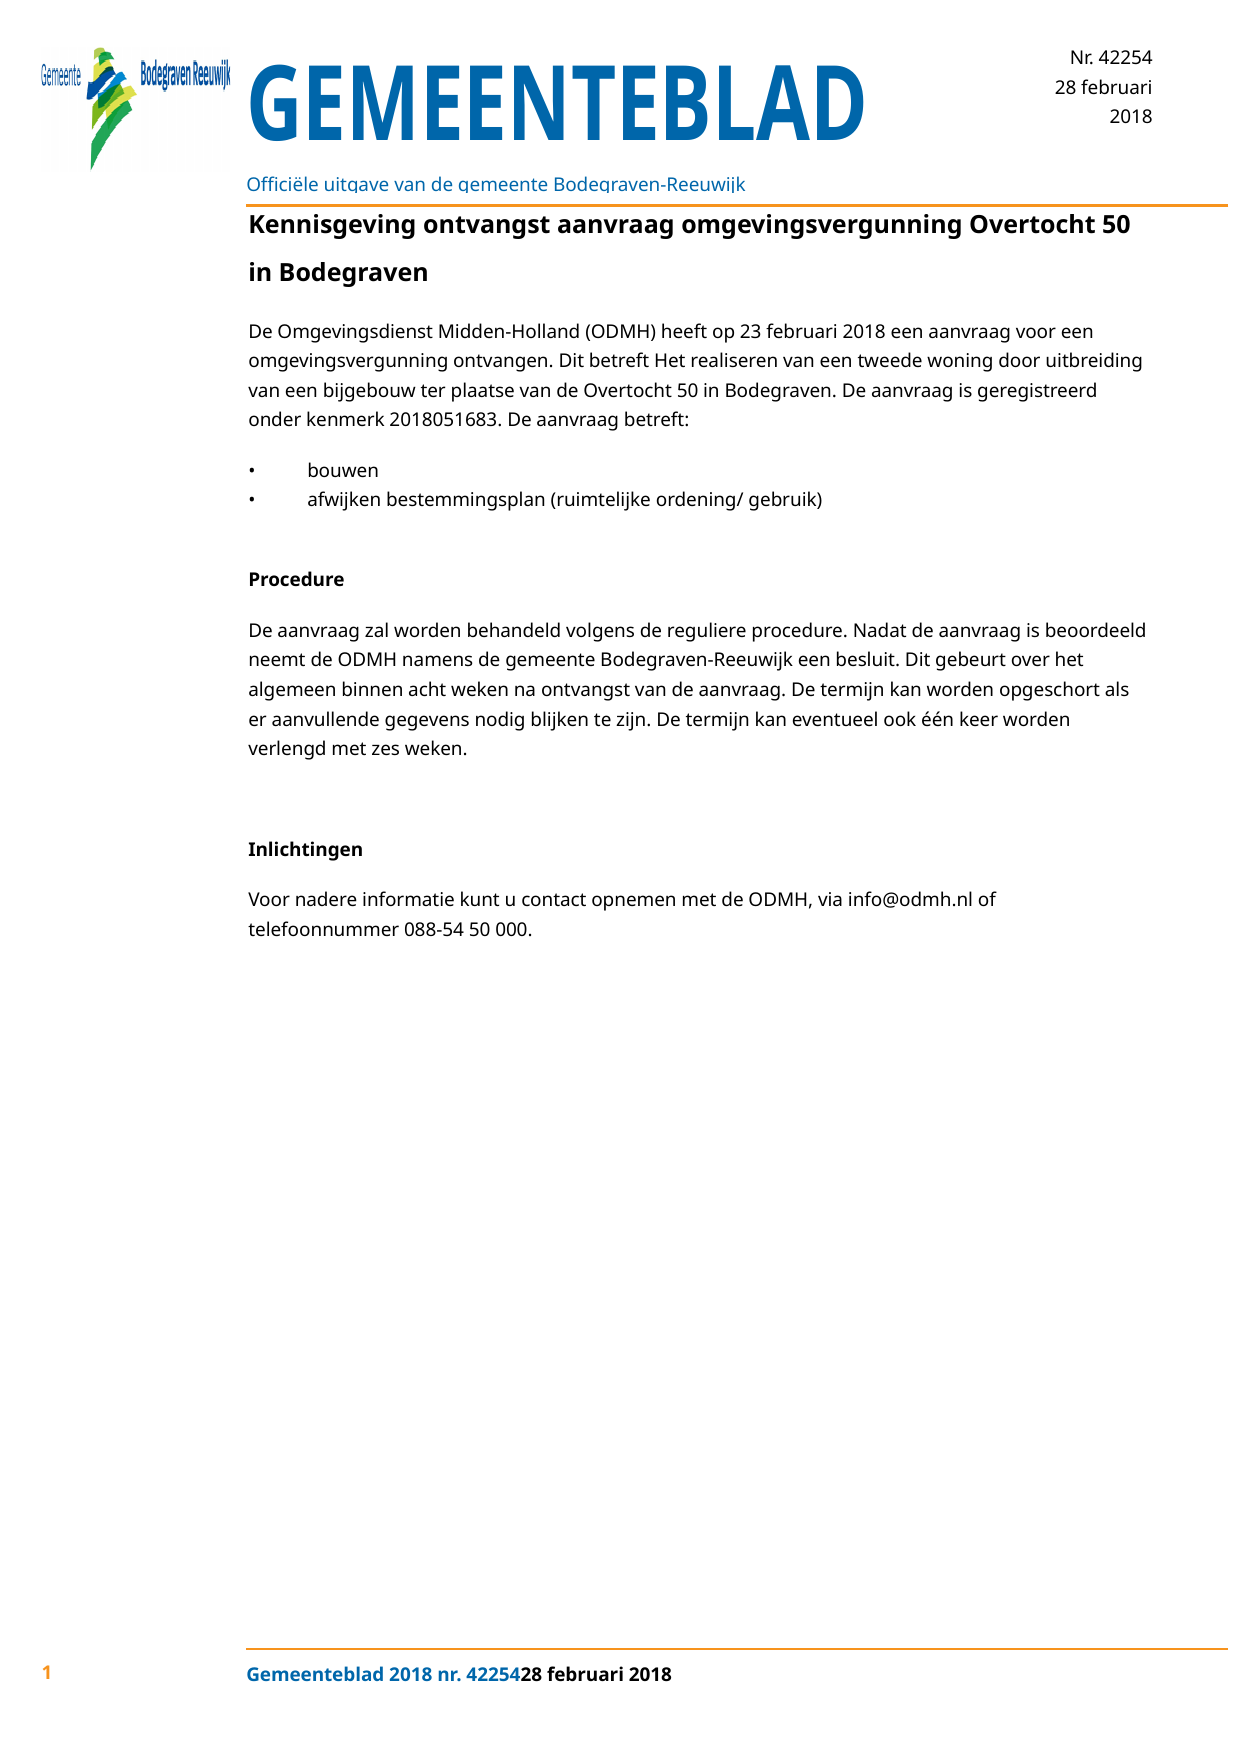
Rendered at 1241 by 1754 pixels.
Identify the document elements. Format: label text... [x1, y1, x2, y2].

text De Omgevingsdienst Midden-Holland (ODMH) heeft op 23 februari 2018 een aanvraag voor een omgevingsvergunning ontvangen. Dit betreft Het realiseren van een tweede woning door uitbreiding van een bijgebouw ter plaatse van de Overtocht 50 in Bodegraven. De aanvraag is geregistreerd onder kenmerk 2018051683. De aanvraag betreft: [248, 318, 1152, 432]
text Inlichtingen [248, 836, 1152, 862]
text Procedure [248, 567, 1152, 592]
text Voor nadere informatie kunt u contact opnemen met de ODMH, via info@odmh.nl of telefoonnummer 088-54 50 000. [248, 887, 1152, 942]
picture [41, 47, 231, 172]
text Kennisgeving ontvangst aanvraag omgevingsvergunning Overtocht 50 in Bodegraven [248, 207, 1152, 288]
text De aanvraag zal worden behandeld volgens de reguliere procedure. Nadat de aanvraag is beoordeeld neemt de ODMH namens de gemeente Bodegraven-Reeuwijk een besluit. Dit gebeurt over het algemeen binnen acht weken na ontvangst van de aanvraag. De termijn kan worden opgeschort als er aanvullende gegevens nodig blijken te zijn. De termijn kan eventueel ook één keer worden verlengd met zes weken. [248, 617, 1152, 761]
list afwijken bestemmingsplan (ruimtelijke ordening/ gebruik) [248, 487, 1152, 512]
list bouwen [248, 457, 1152, 483]
